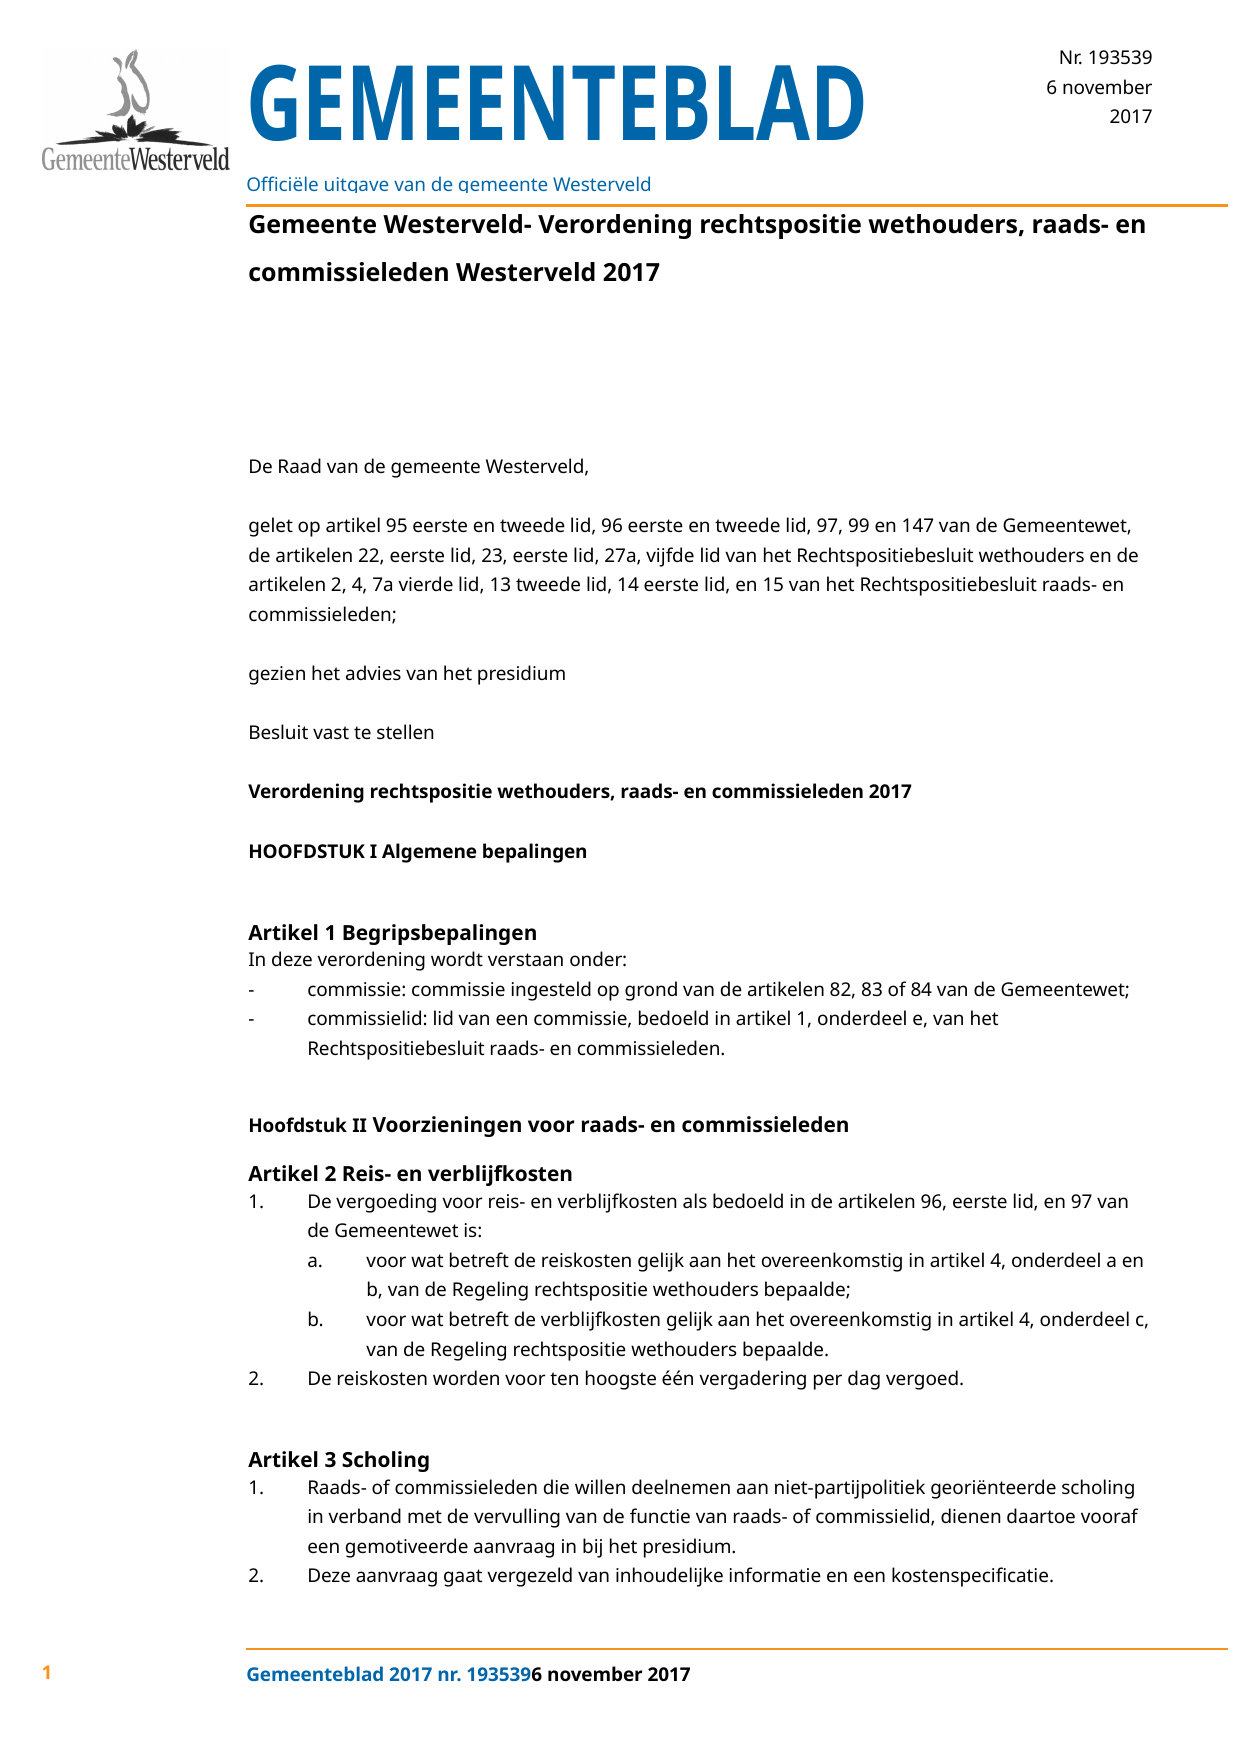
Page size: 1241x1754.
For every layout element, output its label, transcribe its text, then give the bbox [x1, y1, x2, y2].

text HOOFDSTUK I Algemene bepalingen [248, 838, 1152, 863]
text In deze verordening wordt verstaan onder: [248, 946, 1152, 972]
text Gemeente Westerveld- Verordening rechtspositie wethouders, raads- en commissieleden Westerveld 2017 [248, 207, 1152, 288]
list Raads- of commissieleden die willen deelnemen aan niet-partijpolitiek georiënteerde scholing in verband met de vervulling van de functie van raads- of commissielid, dienen daartoe vooraf een gemotiveerde aanvraag in bij het presidium. [248, 1474, 1152, 1559]
list commissielid: lid van een commissie, bedoeld in artikel 1, onderdeel e, van het Rechtspositiebesluit raads- en commissieleden. [248, 1005, 1152, 1061]
text Besluit vast te stellen [248, 719, 1152, 745]
list voor wat betreft de verblijfkosten gelijk aan het overeenkomstig in artikel 4, onderdeel c, van de Regeling rechtspositie wethouders bepaalde. [307, 1306, 1152, 1362]
text Artikel 2 Reis- en verblijfkosten [248, 1159, 1152, 1188]
list Deze aanvraag gaat vergezeld van inhoudelijke informatie en een kostenspecificatie. [248, 1563, 1152, 1588]
text Artikel 3 Scholing [248, 1445, 1152, 1474]
text Verordening rechtspositie wethouders, raads- en commissieleden 2017 [248, 779, 1152, 804]
list De reiskosten worden voor ten hoogste één vergadering per dag vergoed. [248, 1365, 1152, 1391]
text Hoofdstuk II Voorzieningen voor raads- en commissieleden [248, 1110, 1152, 1139]
text gelet op artikel 95 eerste en tweede lid, 96 eerste en tweede lid, 97, 99 en 147 van de Gemeentewet, de artikelen 22, eerste lid, 23, eerste lid, 27a, vijfde lid van het Rechtspositiebesluit wethouders en de artikelen 2, 4, 7a vierde lid, 13 tweede lid, 14 eerste lid, en 15 van het Rechtspositiebesluit raads- en commissieleden; [248, 512, 1152, 627]
text De Raad van de gemeente Westerveld, [248, 453, 1152, 479]
list De vergoeding voor reis- en verblijfkosten als bedoeld in de artikelen 96, eerste lid, en 97 van de Gemeentewet is: [248, 1188, 1152, 1243]
list commissie: commissie ingesteld op grond van de artikelen 82, 83 of 84 van de Gemeentewet; [248, 976, 1152, 1002]
text Artikel 1 Begripsbepalingen [248, 918, 1152, 946]
picture [41, 47, 231, 172]
text gezien het advies van het presidium [248, 660, 1152, 686]
list voor wat betreft de reiskosten gelijk aan het overeenkomstig in artikel 4, onderdeel a en b, van de Regeling rechtspositie wethouders bepaalde; [307, 1247, 1152, 1302]
